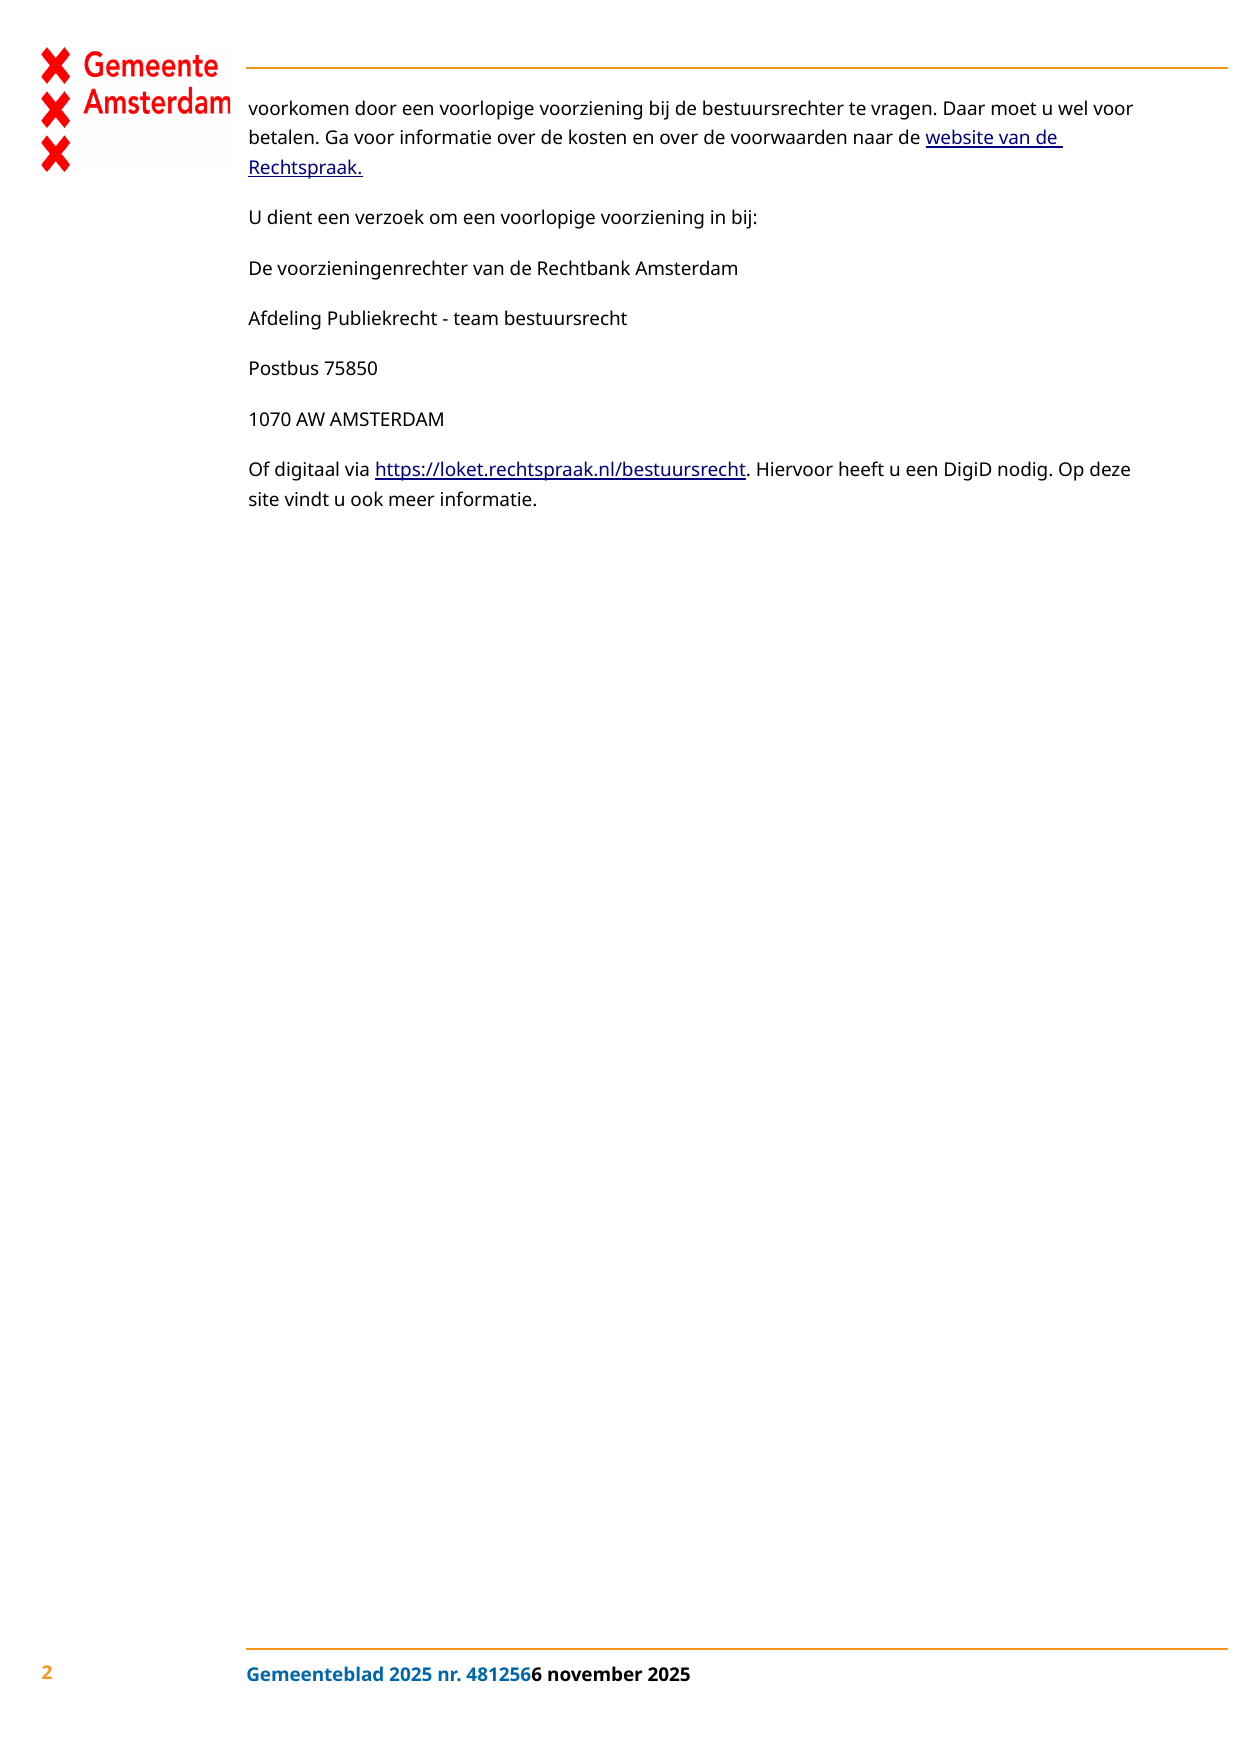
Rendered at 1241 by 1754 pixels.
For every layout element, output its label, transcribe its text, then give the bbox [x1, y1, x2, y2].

text voorkomen door een voorlopige voorziening bij de bestuursrechter te vragen. Daar moet u wel voor betalen. Ga voor informatie over de kosten en over de voorwaarden naar de website van de Rechtspraak. [248, 95, 1152, 180]
text U dient een verzoek om een voorlopige voorziening in bij: [248, 204, 1152, 230]
text 1070 AW AMSTERDAM [248, 406, 1152, 432]
text De voorzieningenrechter van de Rechtbank Amsterdam [248, 255, 1152, 281]
text Of digitaal via https://loket.rechtspraak.nl/bestuursrecht. Hiervoor heeft u een DigiD nodig. Op deze site vindt u ook meer informatie. [248, 456, 1152, 512]
text Postbus 75850 [248, 356, 1152, 381]
text Afdeling Publiekrecht - team bestuursrecht [248, 305, 1152, 331]
picture [41, 47, 231, 172]
